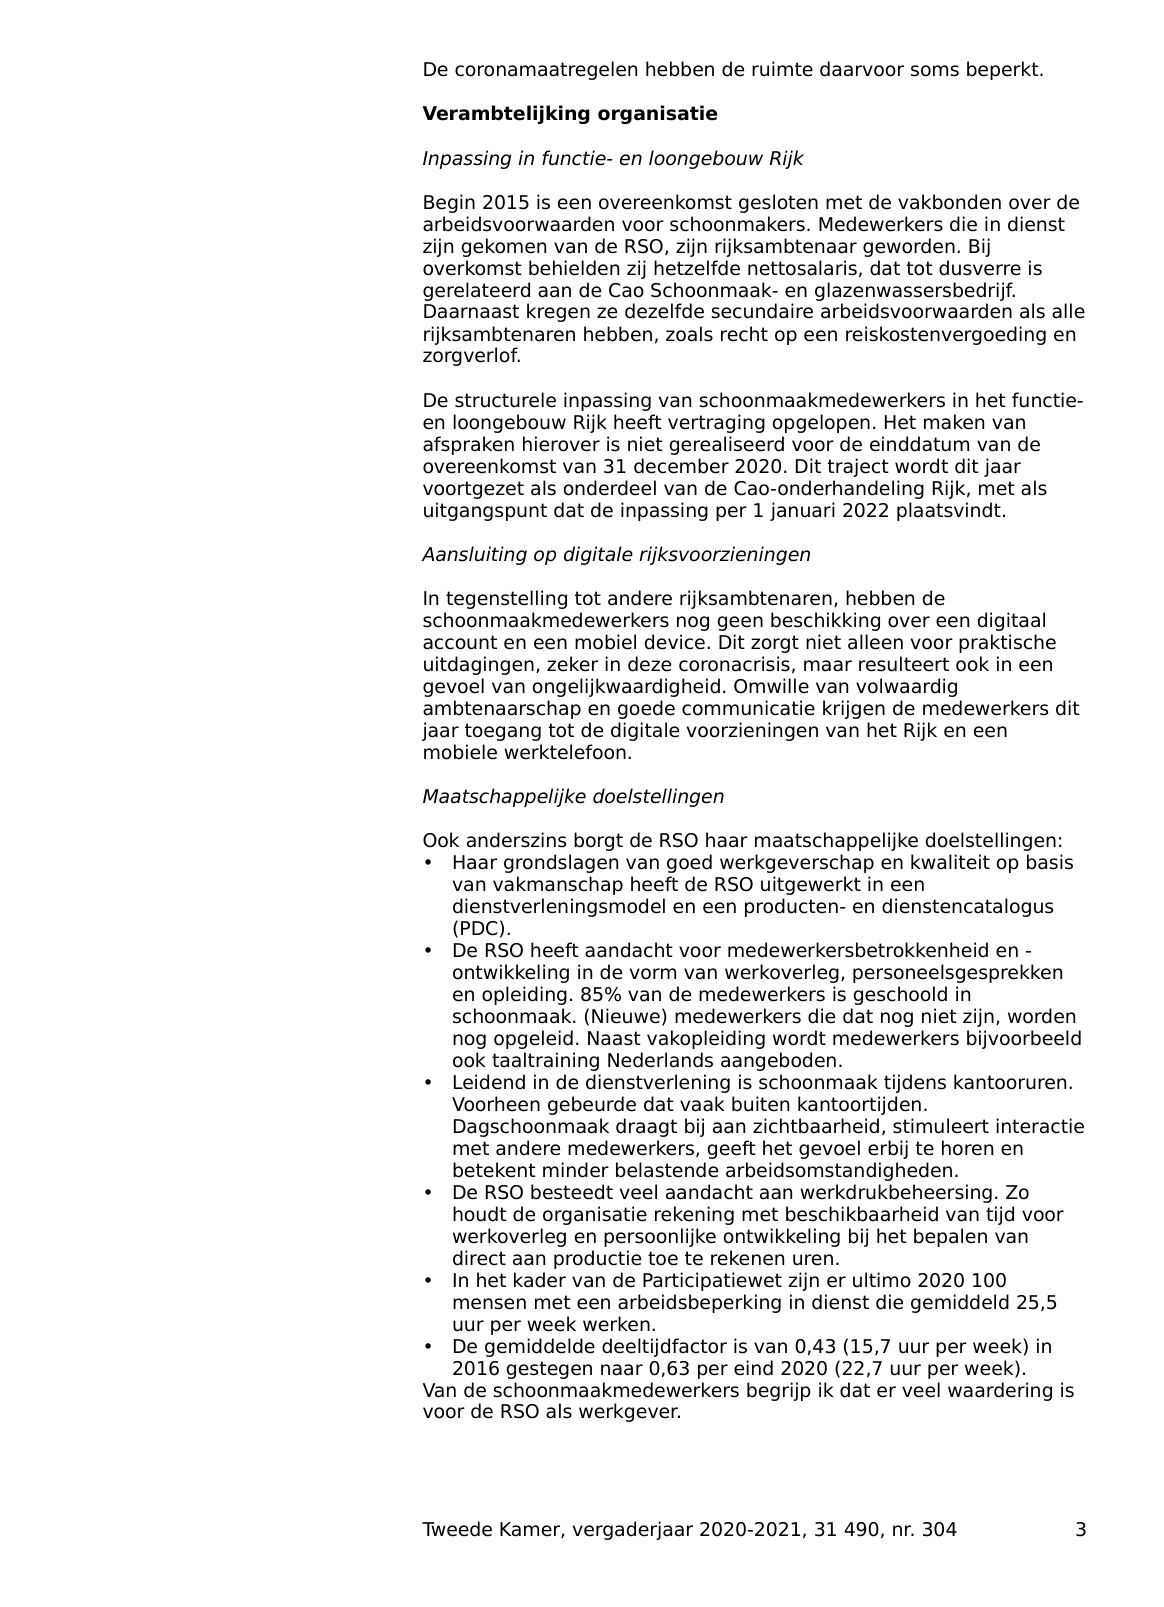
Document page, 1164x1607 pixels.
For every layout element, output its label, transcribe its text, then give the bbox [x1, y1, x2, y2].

text Van de schoonmaakmedewerkers begrijp ik dat er veel waardering is voor de RSO als werkgever. [422, 1379, 1087, 1423]
text • De gemiddelde deeltijdfactor is van 0,43 (15,7 uur per week) in 2016 gestegen naar 0,63 per eind 2020 (22,7 uur per week). [422, 1336, 1087, 1379]
text In tegenstelling tot andere rijksambtenaren, hebben de schoonmaakmedewerkers nog geen beschikking over een digitaal account en een mobiel device. Dit zorgt niet alleen voor praktische uitdagingen, zeker in deze coronacrisis, maar resulteert ook in een gevoel van ongelijkwaardigheid. Omwille van volwaardig ambtenaarschap en goede communicatie krijgen de medewerkers dit jaar toegang tot de digitale voorzieningen van het Rijk en een mobiele werktelefoon. [422, 588, 1087, 764]
subtitle Inpassing in functie- en loongebouw Rijk [422, 147, 1087, 169]
text • In het kader van de Participatiewet zijn er ultimo 2020 100 mensen met een arbeidsbeperking in dienst die gemiddeld 25,5 uur per week werken. [422, 1269, 1087, 1336]
text • De RSO heeft aandacht voor medewerkersbetrokkenheid en -ontwikkeling in de vorm van werkoverleg, personeelsgesprekken en opleiding. 85% van de medewerkers is geschoold in schoonmaak. (Nieuwe) medewerkers die dat nog niet zijn, worden nog opgeleid. Naast vakopleiding wordt medewerkers bijvoorbeeld ook taaltraining Nederlands aangeboden. [422, 940, 1087, 1072]
text Ook anderszins borgt de RSO haar maatschappelijke doelstellingen: [422, 830, 1087, 852]
subtitle Aansluiting op digitale rijksvoorzieningen [422, 544, 1087, 566]
text • Haar grondslagen van goed werkgeverschap en kwaliteit op basis van vakmanschap heeft de RSO uitgewerkt in een dienstverleningsmodel en een producten- en dienstencatalogus (PDC). [422, 852, 1087, 940]
text De coronamaatregelen hebben de ruimte daarvoor soms beperkt. [422, 59, 1087, 81]
text • Leidend in de dienstverlening is schoonmaak tijdens kantooruren. Voorheen gebeurde dat vaak buiten kantoortijden. Dagschoonmaak draagt bij aan zichtbaarheid, stimuleert interactie met andere medewerkers, geeft het gevoel erbij te horen en betekent minder belastende arbeidsomstandigheden. [422, 1072, 1087, 1182]
text De structurele inpassing van schoonmaakmedewerkers in het functie- en loongebouw Rijk heeft vertraging opgelopen. Het maken van afspraken hierover is niet gerealiseerd voor de einddatum van de overeenkomst van 31 december 2020. Dit traject wordt dit jaar voortgezet als onderdeel van de Cao-onderhandeling Rijk, met als uitgangspunt dat de inpassing per 1 januari 2022 plaatsvindt. [422, 389, 1087, 521]
text Begin 2015 is een overeenkomst gesloten met de vakbonden over de arbeidsvoorwaarden voor schoonmakers. Medewerkers die in dienst zijn gekomen van de RSO, zijn rijksambtenaar geworden. Bij overkomst behielden zij hetzelfde nettosalaris, dat tot dusverre is gerelateerd aan de Cao Schoonmaak- en glazenwassersbedrijf. Daarnaast kregen ze dezelfde secundaire arbeidsvoorwaarden als alle rijksambtenaren hebben, zoals recht op een reiskostenvergoeding en zorgverlof. [422, 192, 1087, 367]
subtitle Maatschappelijke doelstellingen [422, 786, 1087, 808]
text • De RSO besteedt veel aandacht aan werkdrukbeheersing. Zo houdt de organisatie rekening met beschikbaarheid van tijd voor werkoverleg en persoonlijke ontwikkeling bij het bepalen van direct aan productie toe te rekenen uren. [422, 1182, 1087, 1269]
subtitle Verambtelijking organisatie [422, 103, 1087, 125]
